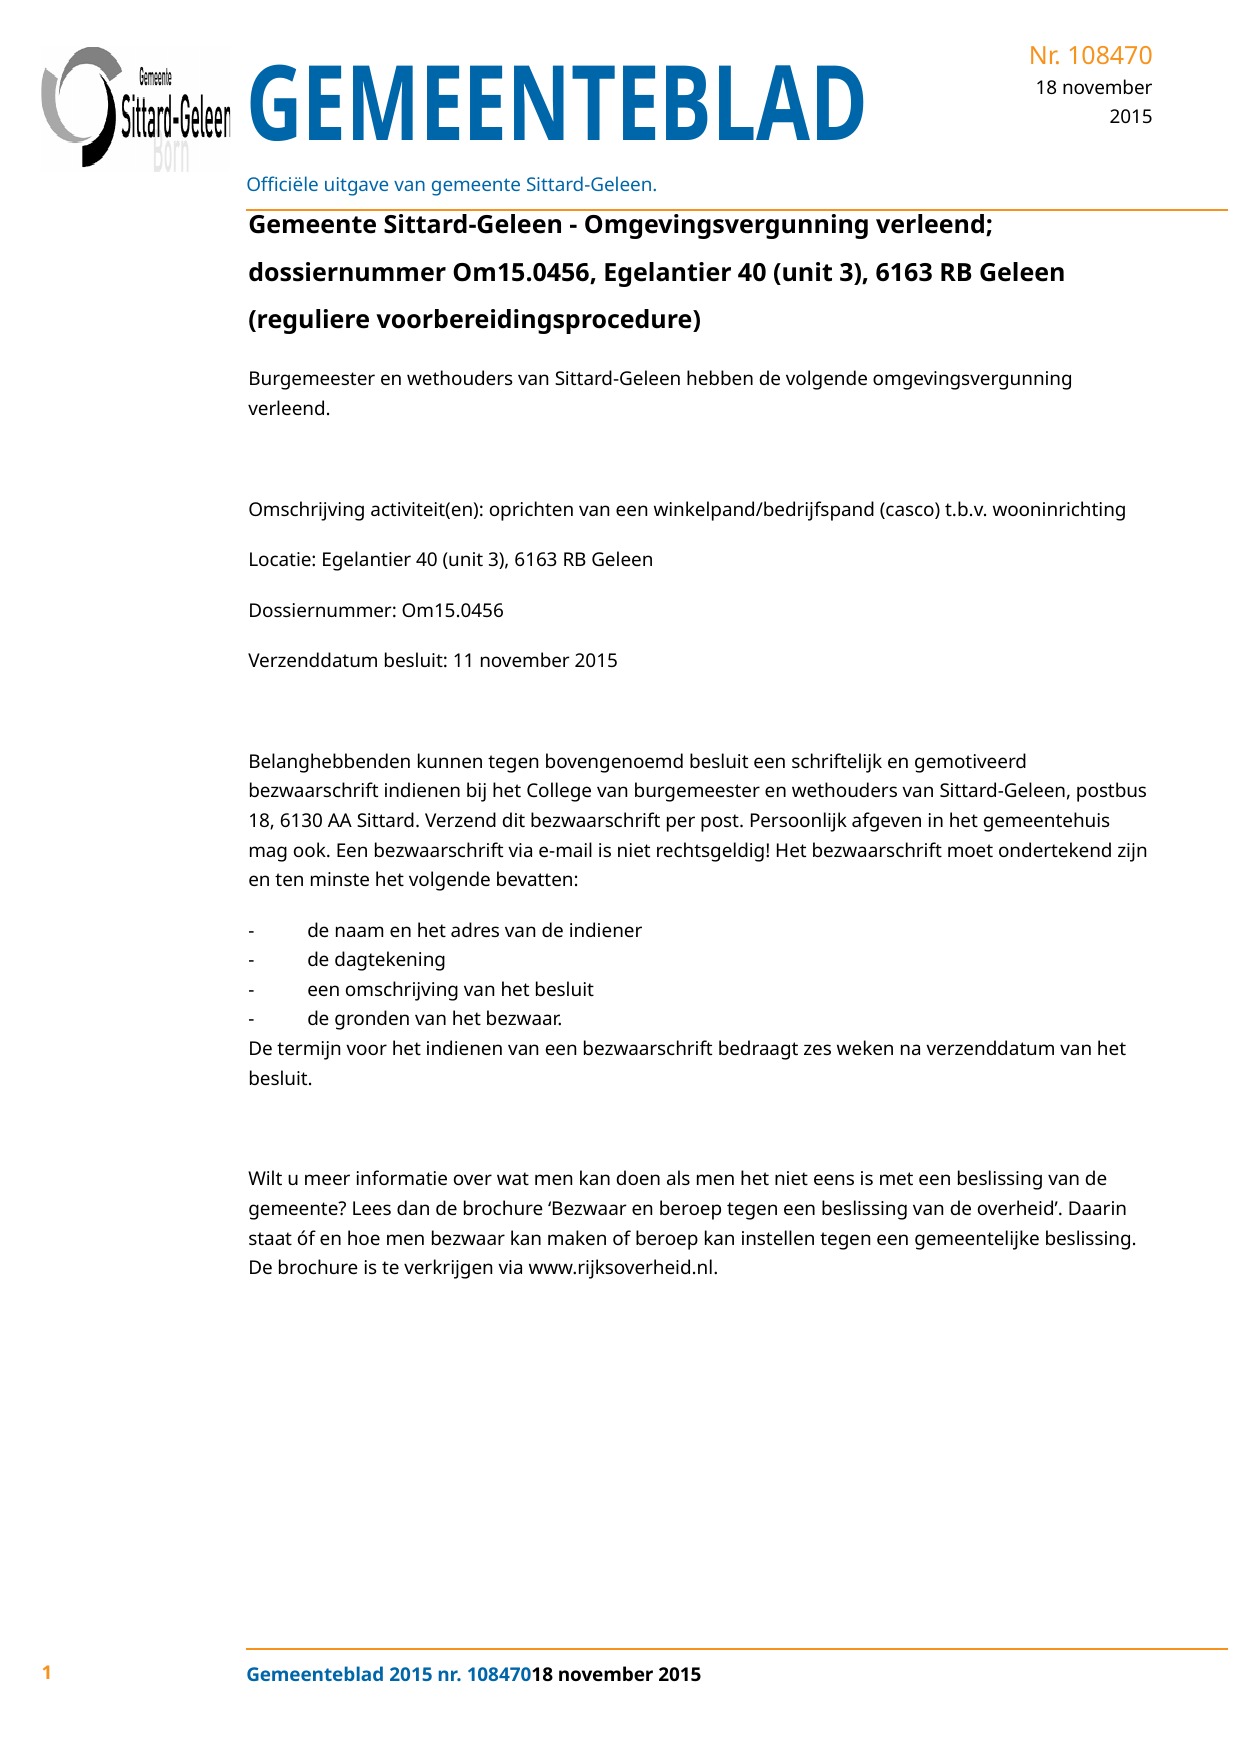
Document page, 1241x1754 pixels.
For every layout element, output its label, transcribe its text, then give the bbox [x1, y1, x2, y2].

text Wilt u meer informatie over wat men kan doen als men het niet eens is met een beslissing van de gemeente? Lees dan de brochure ‘Bezwaar en beroep tegen een beslissing van de overheid’. Daarin staat óf en hoe men bezwaar kan maken of beroep kan instellen tegen een gemeentelijke beslissing. De brochure is te verkrijgen via www.rijksoverheid.nl. [248, 1166, 1152, 1280]
text Burgemeester en wethouders van Sittard-Geleen hebben de volgende omgevingsvergunning verleend. [248, 366, 1152, 421]
list de naam en het adres van de indiener [248, 917, 1152, 942]
list de gronden van het bezwaar. [248, 1006, 1152, 1031]
text De termijn voor het indienen van een bezwaarschrift bedraagt zes weken na verzenddatum van het besluit. [248, 1035, 1152, 1090]
text Verzenddatum besluit: 11 november 2015 [248, 647, 1152, 673]
text Locatie: Egelantier 40 (unit 3), 6163 RB Geleen [248, 546, 1152, 572]
text Omschrijving activiteit(en): oprichten van een winkelpand/bedrijfspand (casco) t.b.v. wooninrichting [248, 496, 1152, 522]
list een omschrijving van het besluit [248, 976, 1152, 1002]
text Gemeente Sittard-Geleen - Omgevingsvergunning verleend; dossiernummer Om15.0456, Egelantier 40 (unit 3), 6163 RB Geleen (reguliere voorbereidingsprocedure) [248, 211, 1152, 336]
picture [41, 47, 231, 172]
list de dagtekening [248, 946, 1152, 972]
text Belanghebbenden kunnen tegen bovengenoemd besluit een schriftelijk en gemotiveerd bezwaarschrift indienen bij het College van burgemeester en wethouders van Sittard-Geleen, postbus 18, 6130 AA Sittard. Verzend dit bezwaarschrift per post. Persoonlijk afgeven in het gemeentehuis mag ook. Een bezwaarschrift via e-mail is niet rechtsgeldig! Het bezwaarschrift moet ondertekend zijn en ten minste het volgende bevatten: [248, 748, 1152, 892]
text Dossiernummer: Om15.0456 [248, 597, 1152, 622]
